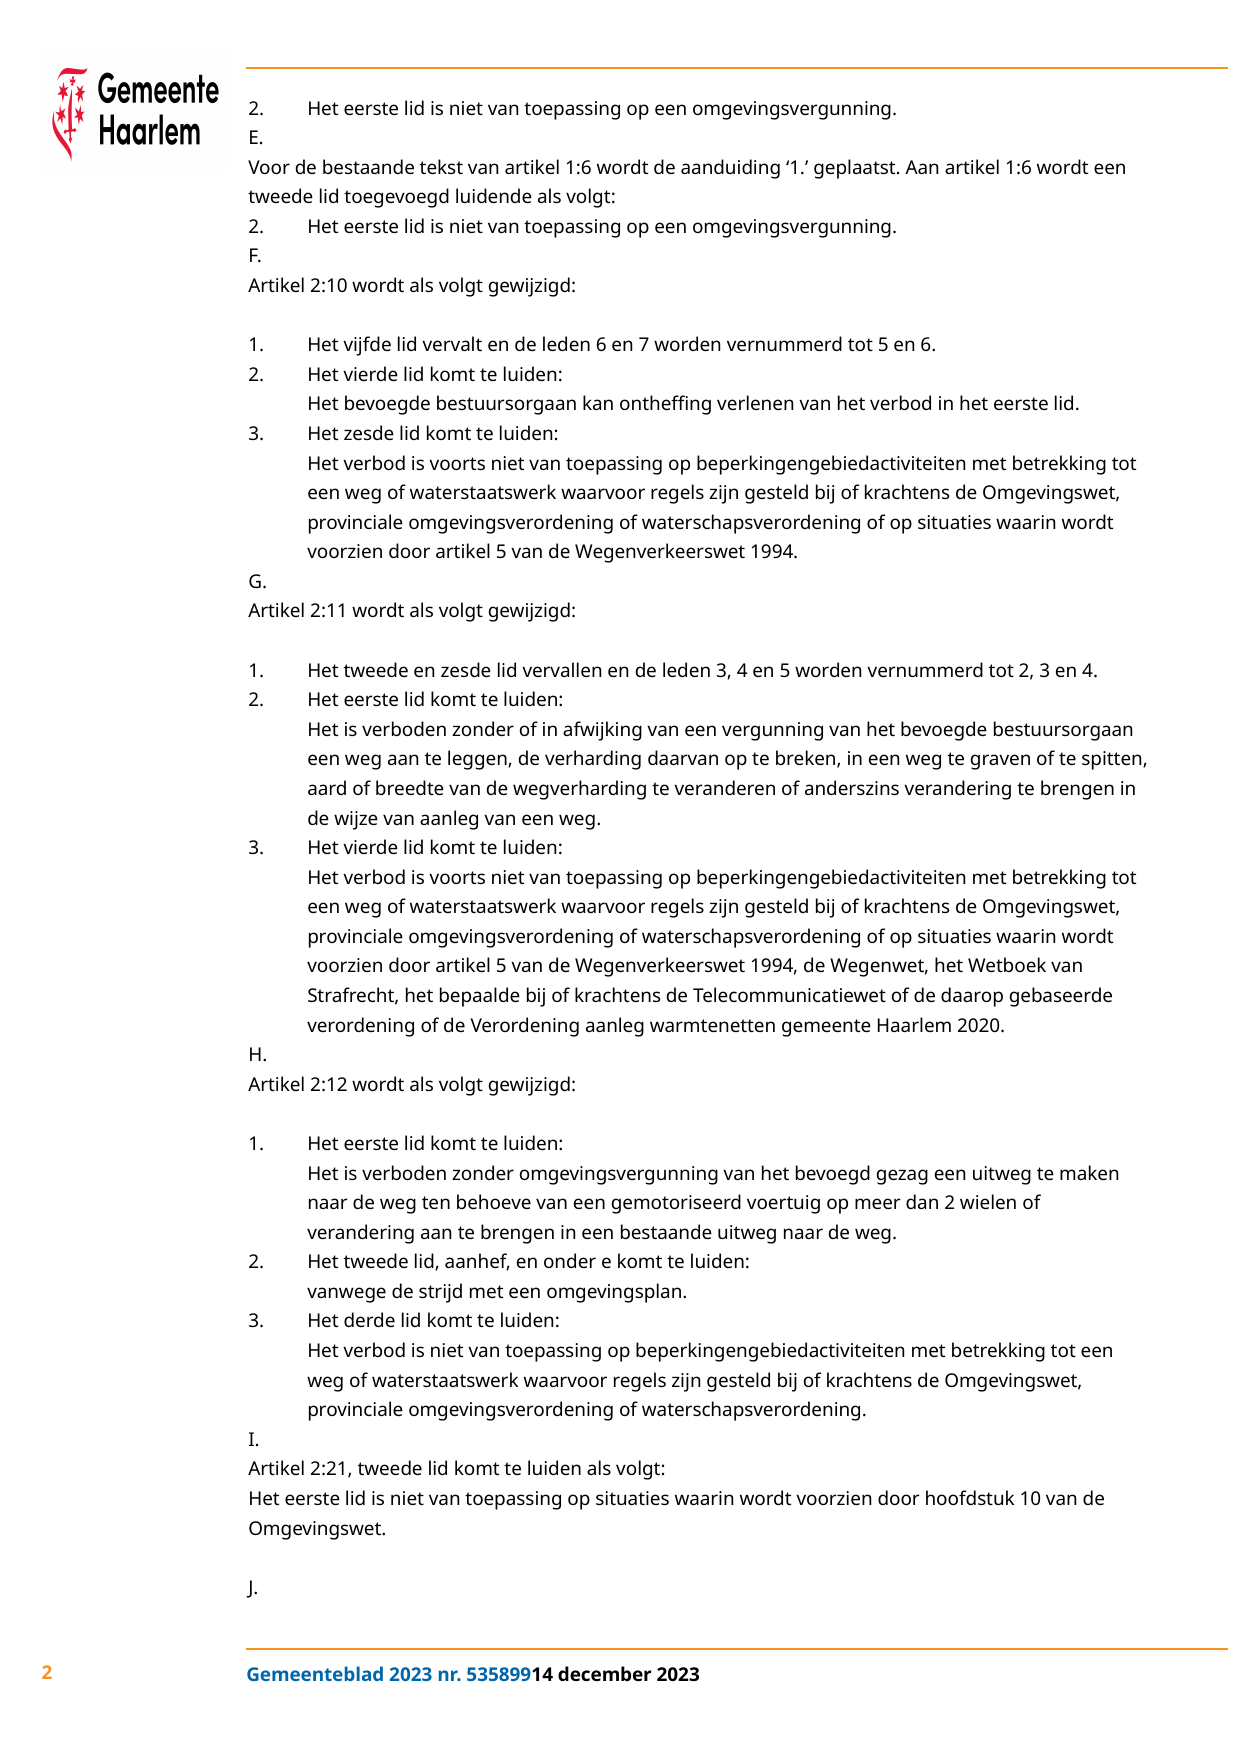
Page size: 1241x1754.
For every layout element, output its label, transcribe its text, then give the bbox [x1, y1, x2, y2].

text Artikel 2:21, tweede lid komt te luiden als volgt: [248, 1456, 1152, 1481]
text Artikel 2:12 wordt als volgt gewijzigd: [248, 1071, 1152, 1097]
list Het eerste lid komt te luiden: [248, 1130, 1152, 1156]
text I. [248, 1426, 1152, 1452]
list Het is verboden zonder omgevingsvergunning van het bevoegd gezag een uitweg te maken naar de weg ten behoeve van een gemotoriseerd voertuig op meer dan 2 wielen of verandering aan te brengen in een bestaande uitweg naar de weg. [248, 1160, 1152, 1245]
list Het eerste lid is niet van toepassing op een omgevingsvergunning. [248, 95, 1152, 121]
text Artikel 2:10 wordt als volgt gewijzigd: [248, 272, 1152, 298]
picture [41, 47, 231, 172]
text Het eerste lid is niet van toepassing op situaties waarin wordt voorzien door hoofdstuk 10 van de Omgevingswet. [248, 1485, 1152, 1541]
list Het vierde lid komt te luiden: [248, 834, 1152, 860]
list vanwege de strijd met een omgevingsplan. [248, 1278, 1152, 1304]
text E. [248, 124, 1152, 150]
list Het is verboden zonder of in afwijking van een vergunning van het bevoegde bestuursorgaan een weg aan te leggen, de verharding daarvan op te breken, in een weg te graven of te spitten, aard of breedte van de wegverharding te veranderen of anderszins verandering te brengen in de wijze van aanleg van een weg. [248, 716, 1152, 831]
text Artikel 2:11 wordt als volgt gewijzigd: [248, 598, 1152, 623]
text F. [248, 243, 1152, 268]
text Voor de bestaande tekst van artikel 1:6 wordt de aanduiding ‘1.’ geplaatst. Aan artikel 1:6 wordt een tweede lid toegevoegd luidende als volgt: [248, 154, 1152, 209]
list Het eerste lid is niet van toepassing op een omgevingsvergunning. [248, 213, 1152, 239]
text J. [248, 1574, 1152, 1600]
list Het verbod is niet van toepassing op beperkingengebiedactiviteiten met betrekking tot een weg of waterstaatswerk waarvoor regels zijn gesteld bij of krachtens de Omgevingswet, provinciale omgevingsverordening of waterschapsverordening. [248, 1337, 1152, 1422]
list Het tweede lid, aanhef, en onder e komt te luiden: [248, 1248, 1152, 1274]
text G. [248, 568, 1152, 594]
text H. [248, 1041, 1152, 1067]
list Het verbod is voorts niet van toepassing op beperkingengebiedactiviteiten met betrekking tot een weg of waterstaatswerk waarvoor regels zijn gesteld bij of krachtens de Omgevingswet, provinciale omgevingsverordening of waterschapsverordening of op situaties waarin wordt voorzien door artikel 5 van de Wegenverkeerswet 1994, de Wegenwet, het Wetboek van Strafrecht, het bepaalde bij of krachtens de Telecommunicatiewet of de daarop gebaseerde verordening of de Verordening aanleg warmtenetten gemeente Haarlem 2020. [248, 864, 1152, 1038]
list Het verbod is voorts niet van toepassing op beperkingengebiedactiviteiten met betrekking tot een weg of waterstaatswerk waarvoor regels zijn gesteld bij of krachtens de Omgevingswet, provinciale omgevingsverordening of waterschapsverordening of op situaties waarin wordt voorzien door artikel 5 van de Wegenverkeerswet 1994. [248, 450, 1152, 564]
list Het tweede en zesde lid vervallen en de leden 3, 4 en 5 worden vernummerd tot 2, 3 en 4. [248, 657, 1152, 683]
list Het vierde lid komt te luiden: [248, 361, 1152, 387]
list Het derde lid komt te luiden: [248, 1308, 1152, 1333]
list Het bevoegde bestuursorgaan kan ontheffing verlenen van het verbod in het eerste lid. [248, 391, 1152, 416]
list Het vijfde lid vervalt en de leden 6 en 7 worden vernummerd tot 5 en 6. [248, 331, 1152, 357]
list Het eerste lid komt te luiden: [248, 686, 1152, 712]
list Het zesde lid komt te luiden: [248, 420, 1152, 446]
